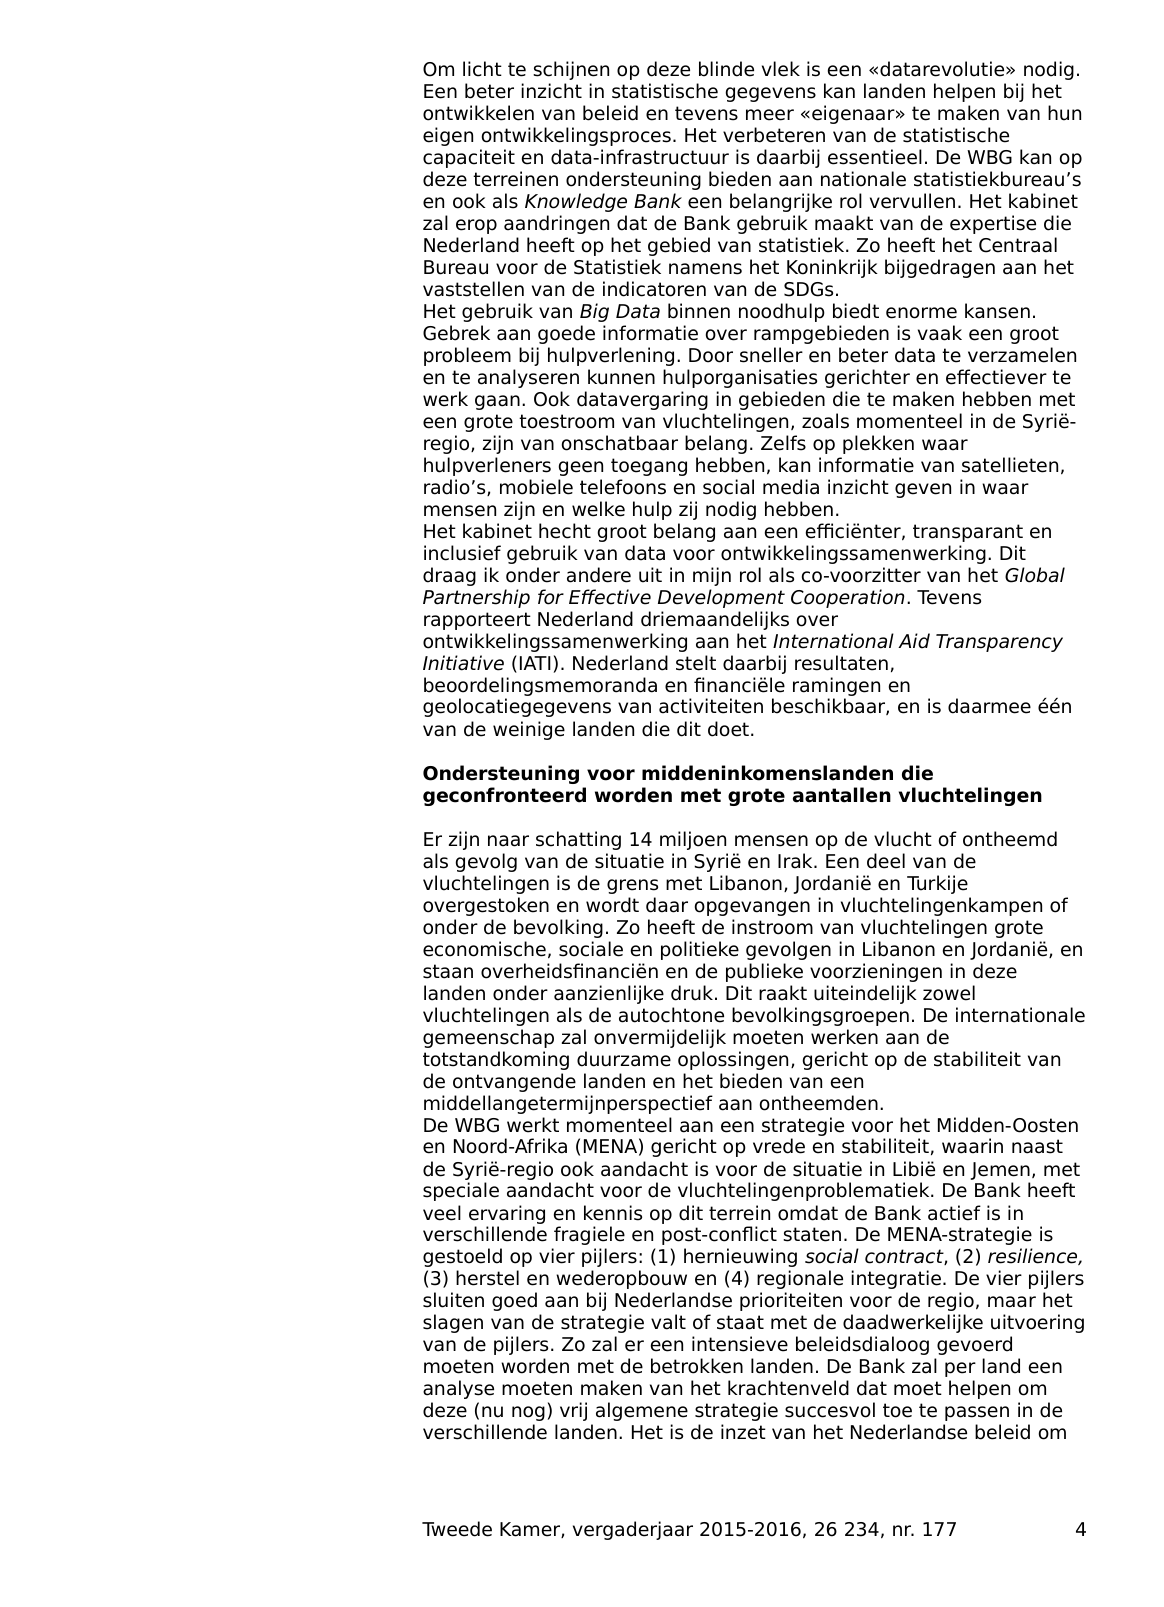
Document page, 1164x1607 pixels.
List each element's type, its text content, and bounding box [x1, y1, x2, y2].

text Het kabinet hecht groot belang aan een efficiënter, transparant en inclusief gebruik van data voor ontwikkelingssamenwerking. Dit draag ik onder andere uit in mijn rol als co-voorzitter van het Global Partnership for Effective Development Cooperation. Tevens rapporteert Nederland driemaandelijks over ontwikkelingssamenwerking aan het International Aid Transparency Initiative (IATI). Nederland stelt daarbij resultaten, beoordelingsmemoranda en financiële ramingen en geolocatiegegevens van activiteiten beschikbaar, en is daarmee één van de weinige landen die dit doet. [422, 521, 1087, 740]
text De WBG werkt momenteel aan een strategie voor het Midden-Oosten en Noord-Afrika (MENA) gericht op vrede en stabiliteit, waarin naast de Syrië-regio ook aandacht is voor de situatie in Libië en Jemen, met speciale aandacht voor de vluchtelingenproblematiek. De Bank heeft veel ervaring en kennis op dit terrein omdat de Bank actief is in verschillende fragiele en post-conflict staten. De MENA-strategie is gestoeld op vier pijlers: (1) hernieuwing social contract, (2) resilience, (3) herstel en wederopbouw en (4) regionale integratie. De vier pijlers sluiten goed aan bij Nederlandse prioriteiten voor de regio, maar het slagen van de strategie valt of staat met de daadwerkelijke uitvoering van de pijlers. Zo zal er een intensieve beleidsdialoog gevoerd moeten worden met de betrokken landen. De Bank zal per land een analyse moeten maken van het krachtenveld dat moet helpen om deze (nu nog) vrij algemene strategie succesvol toe te passen in de verschillende landen. Het is de inzet van het Nederlandse beleid om [422, 1114, 1087, 1444]
text Er zijn naar schatting 14 miljoen mensen op de vlucht of ontheemd als gevolg van de situatie in Syrië en Irak. Een deel van de vluchtelingen is de grens met Libanon, Jordanië en Turkije overgestoken en wordt daar opgevangen in vluchtelingenkampen of onder de bevolking. Zo heeft de instroom van vluchtelingen grote economische, sociale en politieke gevolgen in Libanon en Jordanië, en staan overheidsfinanciën en de publieke voorzieningen in deze landen onder aanzienlijke druk. Dit raakt uiteindelijk zowel vluchtelingen als de autochtone bevolkingsgroepen. De internationale gemeenschap zal onvermijdelijk moeten werken aan de totstandkoming duurzame oplossingen, gericht op de stabiliteit van de ontvangende landen en het bieden van een middellangetermijnperspectief aan ontheemden. [422, 829, 1087, 1114]
text Om licht te schijnen op deze blinde vlek is een «datarevolutie» nodig. Een beter inzicht in statistische gegevens kan landen helpen bij het ontwikkelen van beleid en tevens meer «eigenaar» te maken van hun eigen ontwikkelingsproces. Het verbeteren van de statistische capaciteit en data-infrastructuur is daarbij essentieel. De WBG kan op deze terreinen ondersteuning bieden aan nationale statistiekbureau’s en ook als Knowledge Bank een belangrijke rol vervullen. Het kabinet zal erop aandringen dat de Bank gebruik maakt van de expertise die Nederland heeft op het gebied van statistiek. Zo heeft het Centraal Bureau voor de Statistiek namens het Koninkrijk bijgedragen aan het vaststellen van de indicatoren van de SDGs. [422, 59, 1087, 301]
text Het gebruik van Big Data binnen noodhulp biedt enorme kansen. Gebrek aan goede informatie over rampgebieden is vaak een groot probleem bij hulpverlening. Door sneller en beter data te verzamelen en te analyseren kunnen hulporganisaties gerichter en effectiever te werk gaan. Ook datavergaring in gebieden die te maken hebben met een grote toestroom van vluchtelingen, zoals momenteel in de Syrië-regio, zijn van onschatbaar belang. Zelfs op plekken waar hulpverleners geen toegang hebben, kan informatie van satellieten, radio’s, mobiele telefoons en social media inzicht geven in waar mensen zijn en welke hulp zij nodig hebben. [422, 301, 1087, 521]
subtitle Ondersteuning voor middeninkomenslanden die geconfronteerd worden met grote aantallen vluchtelingen [422, 763, 1087, 807]
